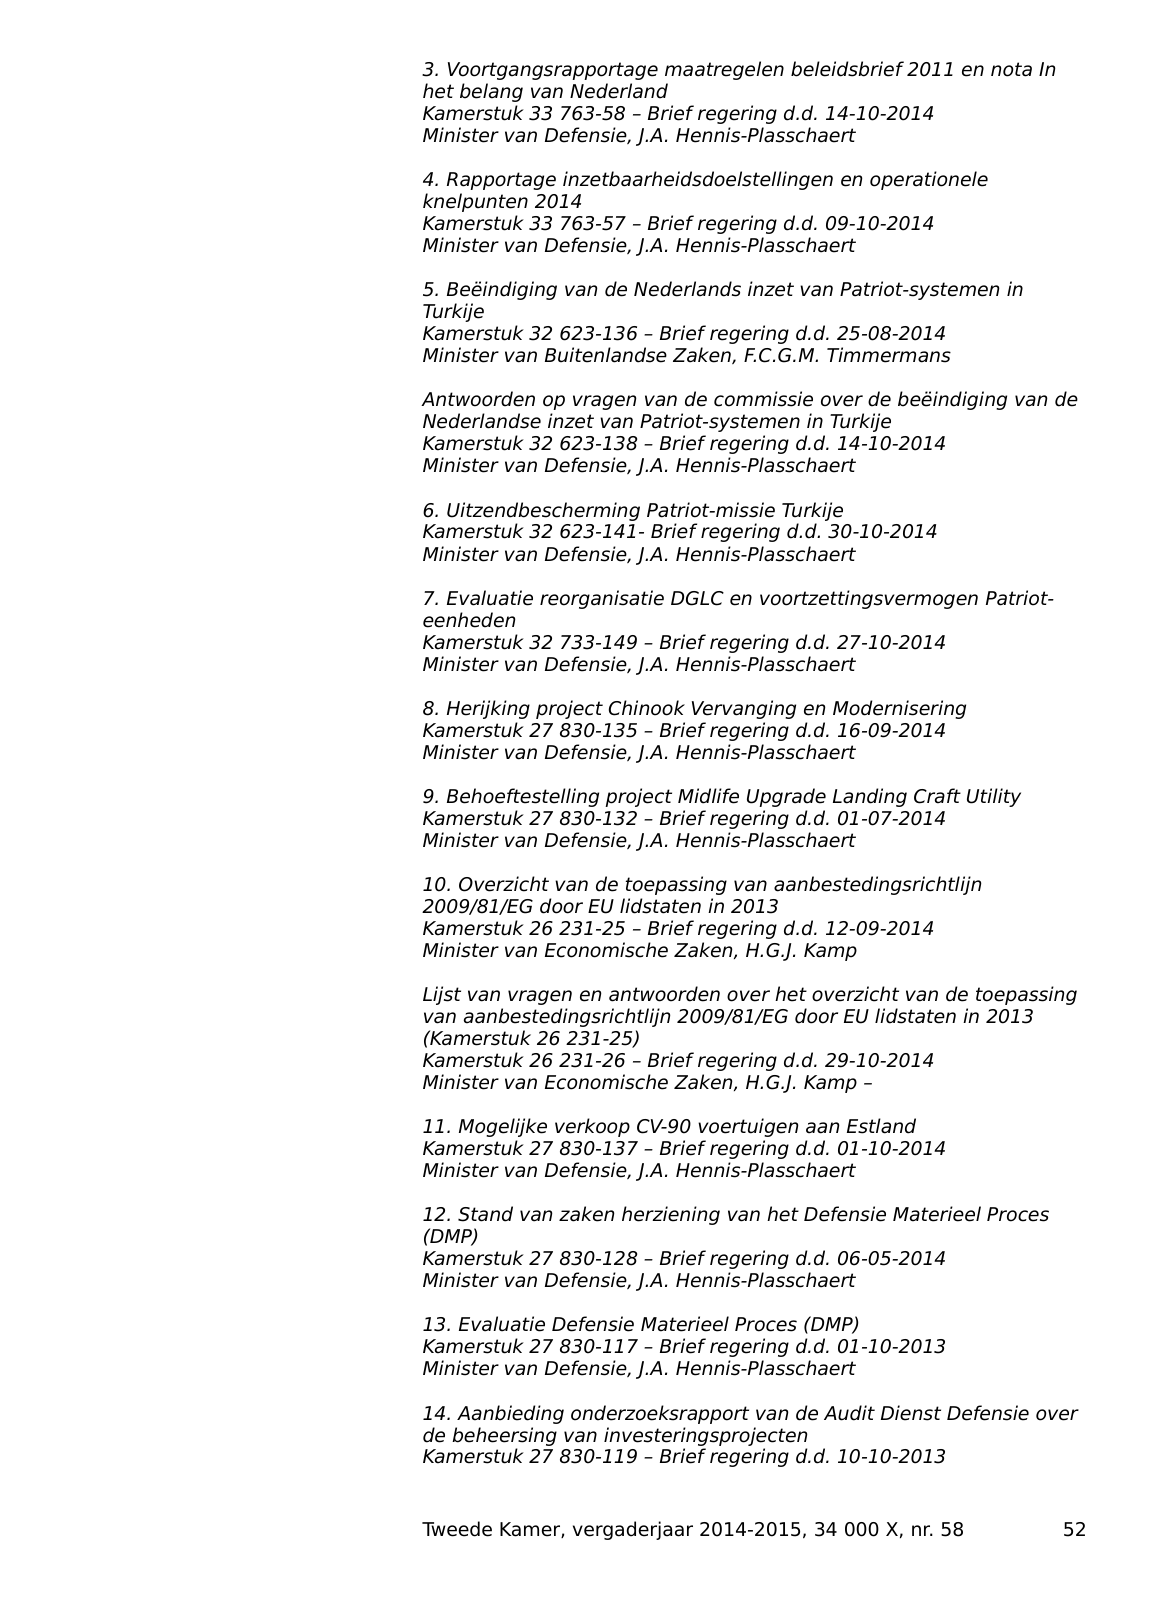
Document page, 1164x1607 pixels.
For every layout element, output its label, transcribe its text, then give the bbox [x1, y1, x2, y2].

text Kamerstuk 27 830-137 – Brief regering d.d. 01-10-2014 [422, 1138, 1087, 1160]
text Lijst van vragen en antwoorden over het overzicht van de toepassing van aanbestedingsrichtlijn 2009/81/EG door EU lidstaten in 2013 (Kamerstuk 26 231-25) [422, 984, 1087, 1050]
text Minister van Defensie, J.A. Hennis-Plasschaert [422, 543, 1087, 565]
text Minister van Defensie, J.A. Hennis-Plasschaert [422, 1270, 1087, 1292]
text Kamerstuk 32 623-141- Brief regering d.d. 30-10-2014 [422, 521, 1087, 543]
text 8. Herijking project Chinook Vervanging en Modernisering [422, 698, 1087, 720]
text 10. Overzicht van de toepassing van aanbestedingsrichtlijn 2009/81/EG door EU lidstaten in 2013 [422, 874, 1087, 918]
text Minister van Economische Zaken, H.G.J. Kamp – [422, 1072, 1087, 1094]
text Kamerstuk 33 763-57 – Brief regering d.d. 09-10-2014 [422, 213, 1087, 235]
text 13. Evaluatie Defensie Materieel Proces (DMP) [422, 1314, 1087, 1336]
text Kamerstuk 33 763-58 – Brief regering d.d. 14-10-2014 [422, 103, 1087, 125]
text Minister van Economische Zaken, H.G.J. Kamp [422, 940, 1087, 962]
text Kamerstuk 32 623-138 – Brief regering d.d. 14-10-2014 [422, 433, 1087, 455]
text Kamerstuk 27 830-119 – Brief regering d.d. 10-10-2013 [422, 1446, 1087, 1468]
text Antwoorden op vragen van de commissie over de beëindiging van de Nederlandse inzet van Patriot-systemen in Turkije [422, 389, 1087, 433]
text Kamerstuk 26 231-26 – Brief regering d.d. 29-10-2014 [422, 1050, 1087, 1072]
text Kamerstuk 27 830-135 – Brief regering d.d. 16-09-2014 [422, 720, 1087, 742]
text Kamerstuk 32 733-149 – Brief regering d.d. 27-10-2014 [422, 632, 1087, 653]
text Kamerstuk 26 231-25 – Brief regering d.d. 12-09-2014 [422, 918, 1087, 940]
text 14. Aanbieding onderzoeksrapport van de Audit Dienst Defensie over de beheersing van investeringsprojecten [422, 1402, 1087, 1446]
text 9. Behoeftestelling project Midlife Upgrade Landing Craft Utility [422, 786, 1087, 808]
text 12. Stand van zaken herziening van het Defensie Materieel Proces (DMP) [422, 1204, 1087, 1248]
text Minister van Defensie, J.A. Hennis-Plasschaert [422, 1160, 1087, 1182]
text 3. Voortgangsrapportage maatregelen beleidsbrief 2011 en nota In het belang van Nederland [422, 59, 1087, 103]
text Minister van Defensie, J.A. Hennis-Plasschaert [422, 455, 1087, 477]
text Minister van Defensie, J.A. Hennis-Plasschaert [422, 742, 1087, 764]
text 6. Uitzendbescherming Patriot-missie Turkije [422, 499, 1087, 521]
text 4. Rapportage inzetbaarheidsdoelstellingen en operationele knelpunten 2014 [422, 169, 1087, 213]
text 11. Mogelijke verkoop CV-90 voertuigen aan Estland [422, 1116, 1087, 1138]
text 7. Evaluatie reorganisatie DGLC en voortzettingsvermogen Patriot-eenheden [422, 588, 1087, 632]
text Kamerstuk 27 830-132 – Brief regering d.d. 01-07-2014 [422, 808, 1087, 830]
text Minister van Defensie, J.A. Hennis-Plasschaert [422, 830, 1087, 852]
text Kamerstuk 27 830-117 – Brief regering d.d. 01-10-2013 [422, 1336, 1087, 1358]
text 5. Beëindiging van de Nederlands inzet van Patriot-systemen in Turkije [422, 279, 1087, 323]
text Minister van Defensie, J.A. Hennis-Plasschaert [422, 1358, 1087, 1380]
text Minister van Defensie, J.A. Hennis-Plasschaert [422, 235, 1087, 257]
text Kamerstuk 32 623-136 – Brief regering d.d. 25-08-2014 [422, 323, 1087, 345]
text Minister van Defensie, J.A. Hennis-Plasschaert [422, 653, 1087, 676]
text Kamerstuk 27 830-128 – Brief regering d.d. 06-05-2014 [422, 1248, 1087, 1270]
text Minister van Defensie, J.A. Hennis-Plasschaert [422, 125, 1087, 147]
text Minister van Buitenlandse Zaken, F.C.G.M. Timmermans [422, 345, 1087, 367]
